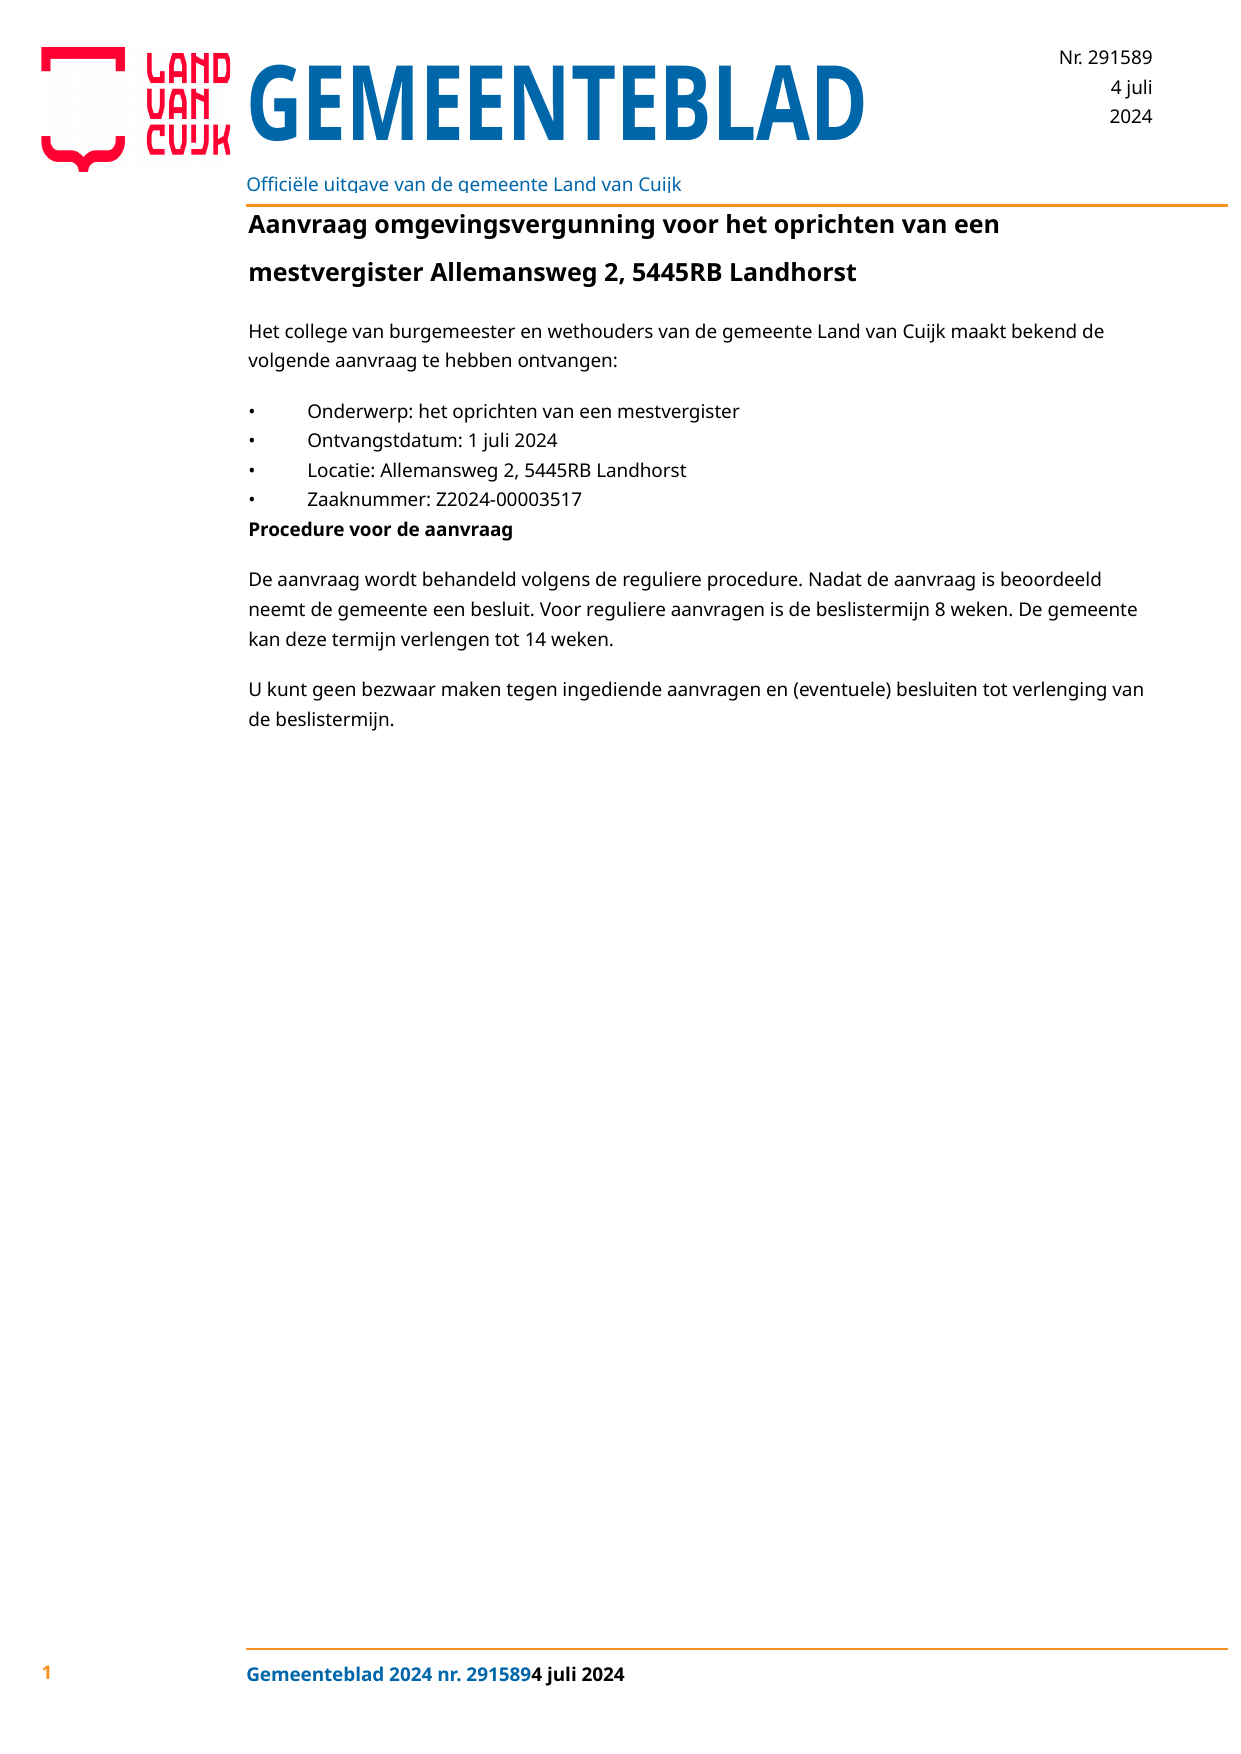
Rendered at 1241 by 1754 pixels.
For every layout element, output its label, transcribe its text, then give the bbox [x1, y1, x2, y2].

text Procedure voor de aanvraag [248, 516, 1152, 542]
list Ontvangstdatum: 1 juli 2024 [248, 427, 1152, 453]
text U kunt geen bezwaar maken tegen ingediende aanvragen en (eventuele) besluiten tot verlenging van de beslistermijn. [248, 676, 1152, 732]
text Aanvraag omgevingsvergunning voor het oprichten van een mestvergister Allemansweg 2, 5445RB Landhorst [248, 207, 1152, 288]
list Zaaknummer: Z2024-00003517 [248, 487, 1152, 512]
list Locatie: Allemansweg 2, 5445RB Landhorst [248, 457, 1152, 483]
text De aanvraag wordt behandeld volgens de reguliere procedure. Nadat de aanvraag is beoordeeld neemt de gemeente een besluit. Voor reguliere aanvragen is de beslistermijn 8 weken. De gemeente kan deze termijn verlengen tot 14 weken. [248, 567, 1152, 652]
picture [41, 47, 231, 172]
list Onderwerp: het oprichten van een mestvergister [248, 398, 1152, 424]
text Het college van burgemeester en wethouders van de gemeente Land van Cuijk maakt bekend de volgende aanvraag te hebben ontvangen: [248, 318, 1152, 373]
